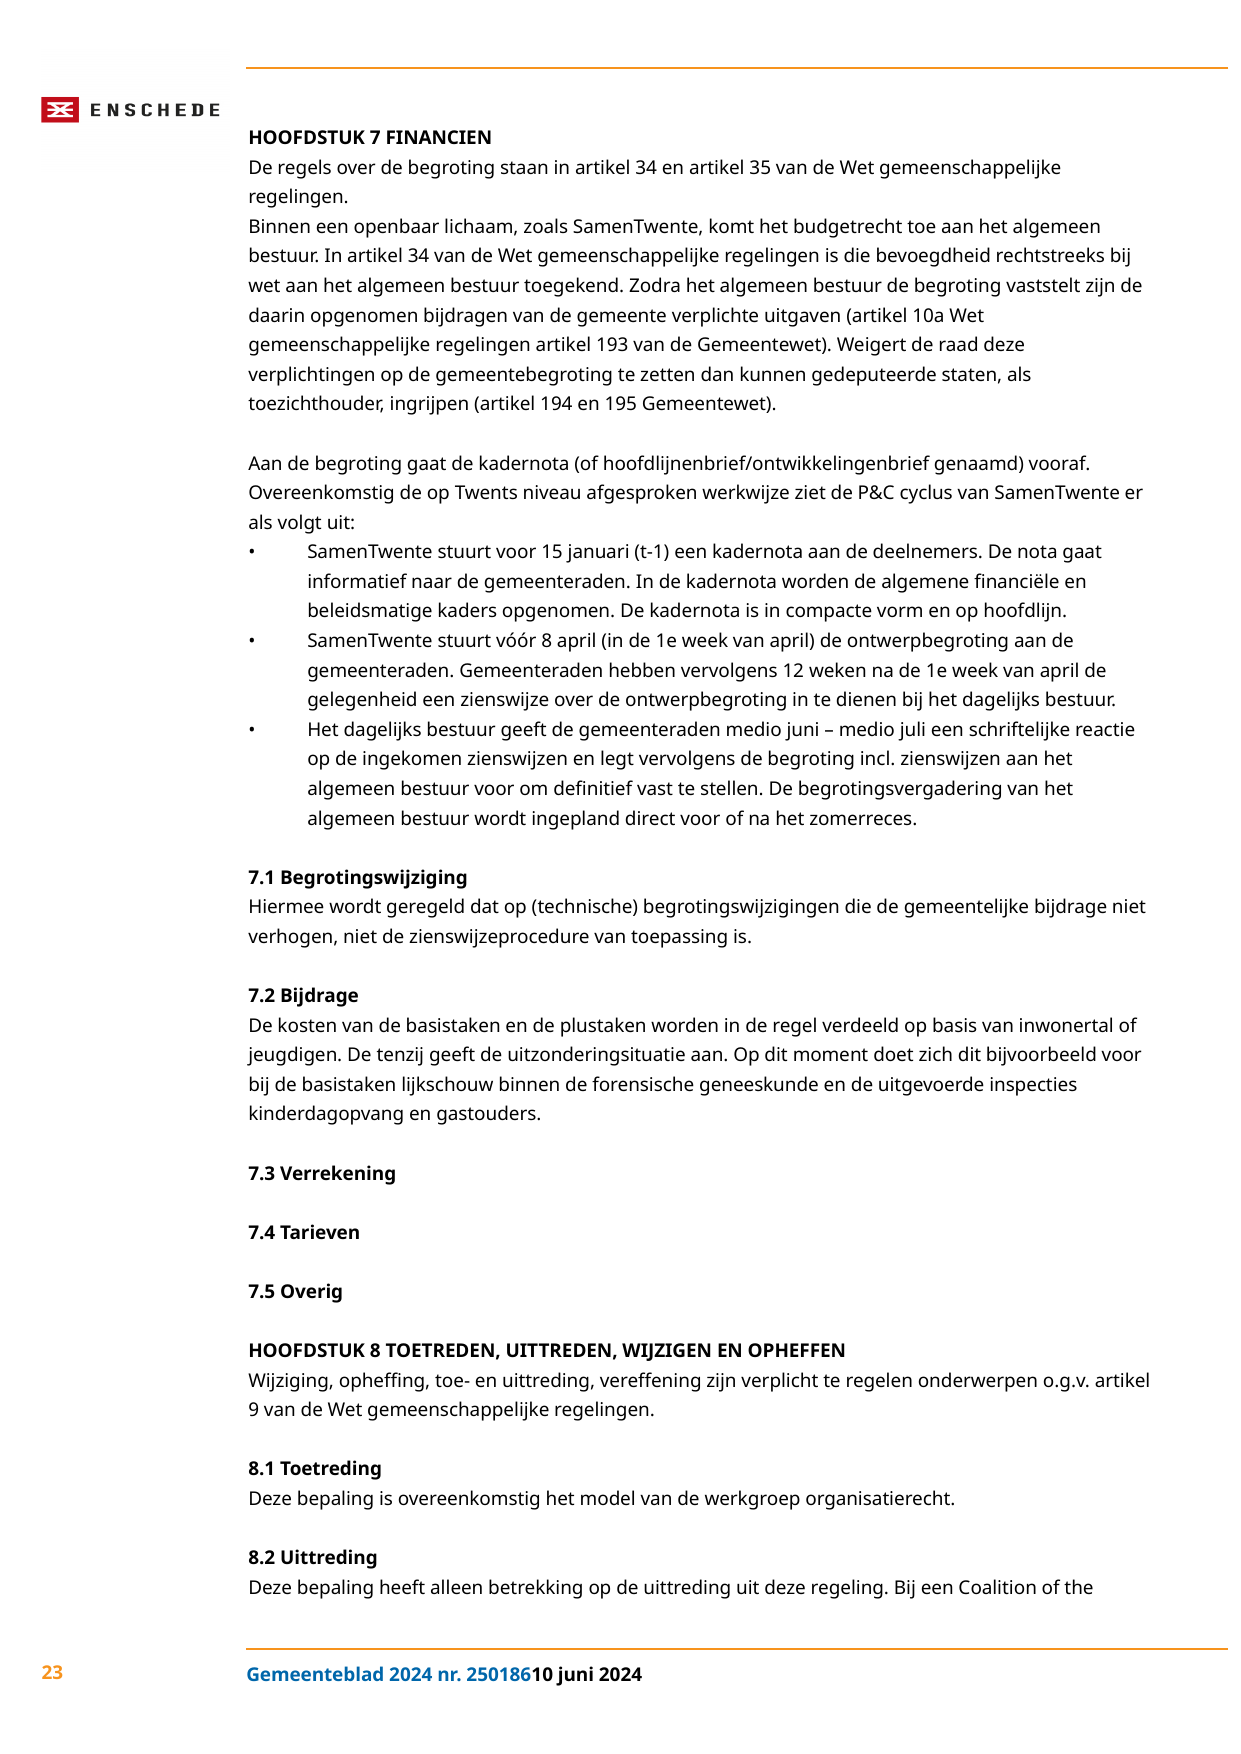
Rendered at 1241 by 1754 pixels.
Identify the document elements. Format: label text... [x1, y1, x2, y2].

list SamenTwente stuurt voor 15 januari (t-1) een kadernota aan de deelnemers. De nota gaat informatief naar de gemeenteraden. In de kadernota worden de algemene financiële en beleidsmatige kaders opgenomen. De kadernota is in compacte vorm en op hoofdlijn. [248, 538, 1152, 623]
text Aan de begroting gaat de kadernota (of hoofdlijnenbrief/ontwikkelingenbrief genaamd) vooraf. Overeenkomstig de op Twents niveau afgesproken werkwijze ziet de P&C cyclus van SamenTwente er als volgt uit: [248, 450, 1152, 535]
text 7.5 Overig [248, 1278, 1152, 1304]
text Wijziging, opheffing, toe- en uittreding, vereffening zijn verplicht te regelen onderwerpen o.g.v. artikel 9 van de Wet gemeenschappelijke regelingen. [248, 1367, 1152, 1422]
text HOOFDSTUK 8 TOETREDEN, UITTREDEN, WIJZIGEN EN OPHEFFEN [248, 1337, 1152, 1363]
text De kosten van de basistaken en de plustaken worden in de regel verdeeld op basis van inwonertal of jeugdigen. De tenzij geeft de uitzonderingsituatie aan. Op dit moment doet zich dit bijvoorbeeld voor bij de basistaken lijkschouw binnen de forensische geneeskunde en de uitgevoerde inspecties kinderdagopvang en gastouders. [248, 1012, 1152, 1126]
text 8.1 Toetreding [248, 1456, 1152, 1481]
text 8.2 Uittreding [248, 1544, 1152, 1570]
list SamenTwente stuurt vóór 8 april (in de 1e week van april) de ontwerpbegroting aan de gemeenteraden. Gemeenteraden hebben vervolgens 12 weken na de 1e week van april de gelegenheid een zienswijze over de ontwerpbegroting in te dienen bij het dagelijks bestuur. [248, 627, 1152, 712]
text 7.4 Tarieven [248, 1219, 1152, 1245]
text Hiermee wordt geregeld dat op (technische) begrotingswijzigingen die de gemeentelijke bijdrage niet verhogen, niet de zienswijzeprocedure van toepassing is. [248, 893, 1152, 949]
list Het dagelijks bestuur geeft de gemeenteraden medio juni – medio juli een schriftelijke reactie op de ingekomen zienswijzen en legt vervolgens de begroting incl. zienswijzen aan het algemeen bestuur voor om definitief vast te stellen. De begrotingsvergadering van het algemeen bestuur wordt ingepland direct voor of na het zomerreces. [248, 716, 1152, 831]
text Deze bepaling is overeenkomstig het model van de werkgroep organisatierecht. [248, 1485, 1152, 1511]
text De regels over de begroting staan in artikel 34 en artikel 35 van de Wet gemeenschappelijke regelingen. [248, 154, 1152, 209]
text HOOFDSTUK 7 FINANCIEN [248, 124, 1152, 150]
text 7.1 Begrotingswijziging [248, 864, 1152, 890]
text 7.3 Verrekening [248, 1160, 1152, 1186]
text 7.2 Bijdrage [248, 982, 1152, 1008]
text Deze bepaling heeft alleen betrekking op de uittreding uit deze regeling. Bij een Coalition of the [248, 1574, 1152, 1600]
picture [41, 47, 231, 172]
text Binnen een openbaar lichaam, zoals SamenTwente, komt het budgetrecht toe aan het algemeen bestuur. In artikel 34 van de Wet gemeenschappelijke regelingen is die bevoegdheid rechtstreeks bij wet aan het algemeen bestuur toegekend. Zodra het algemeen bestuur de begroting vaststelt zijn de daarin opgenomen bijdragen van de gemeente verplichte uitgaven (artikel 10a Wet gemeenschappelijke regelingen artikel 193 van de Gemeentewet). Weigert de raad deze verplichtingen op de gemeentebegroting te zetten dan kunnen gedeputeerde staten, als toezichthouder, ingrijpen (artikel 194 en 195 Gemeentewet). [248, 213, 1152, 416]
